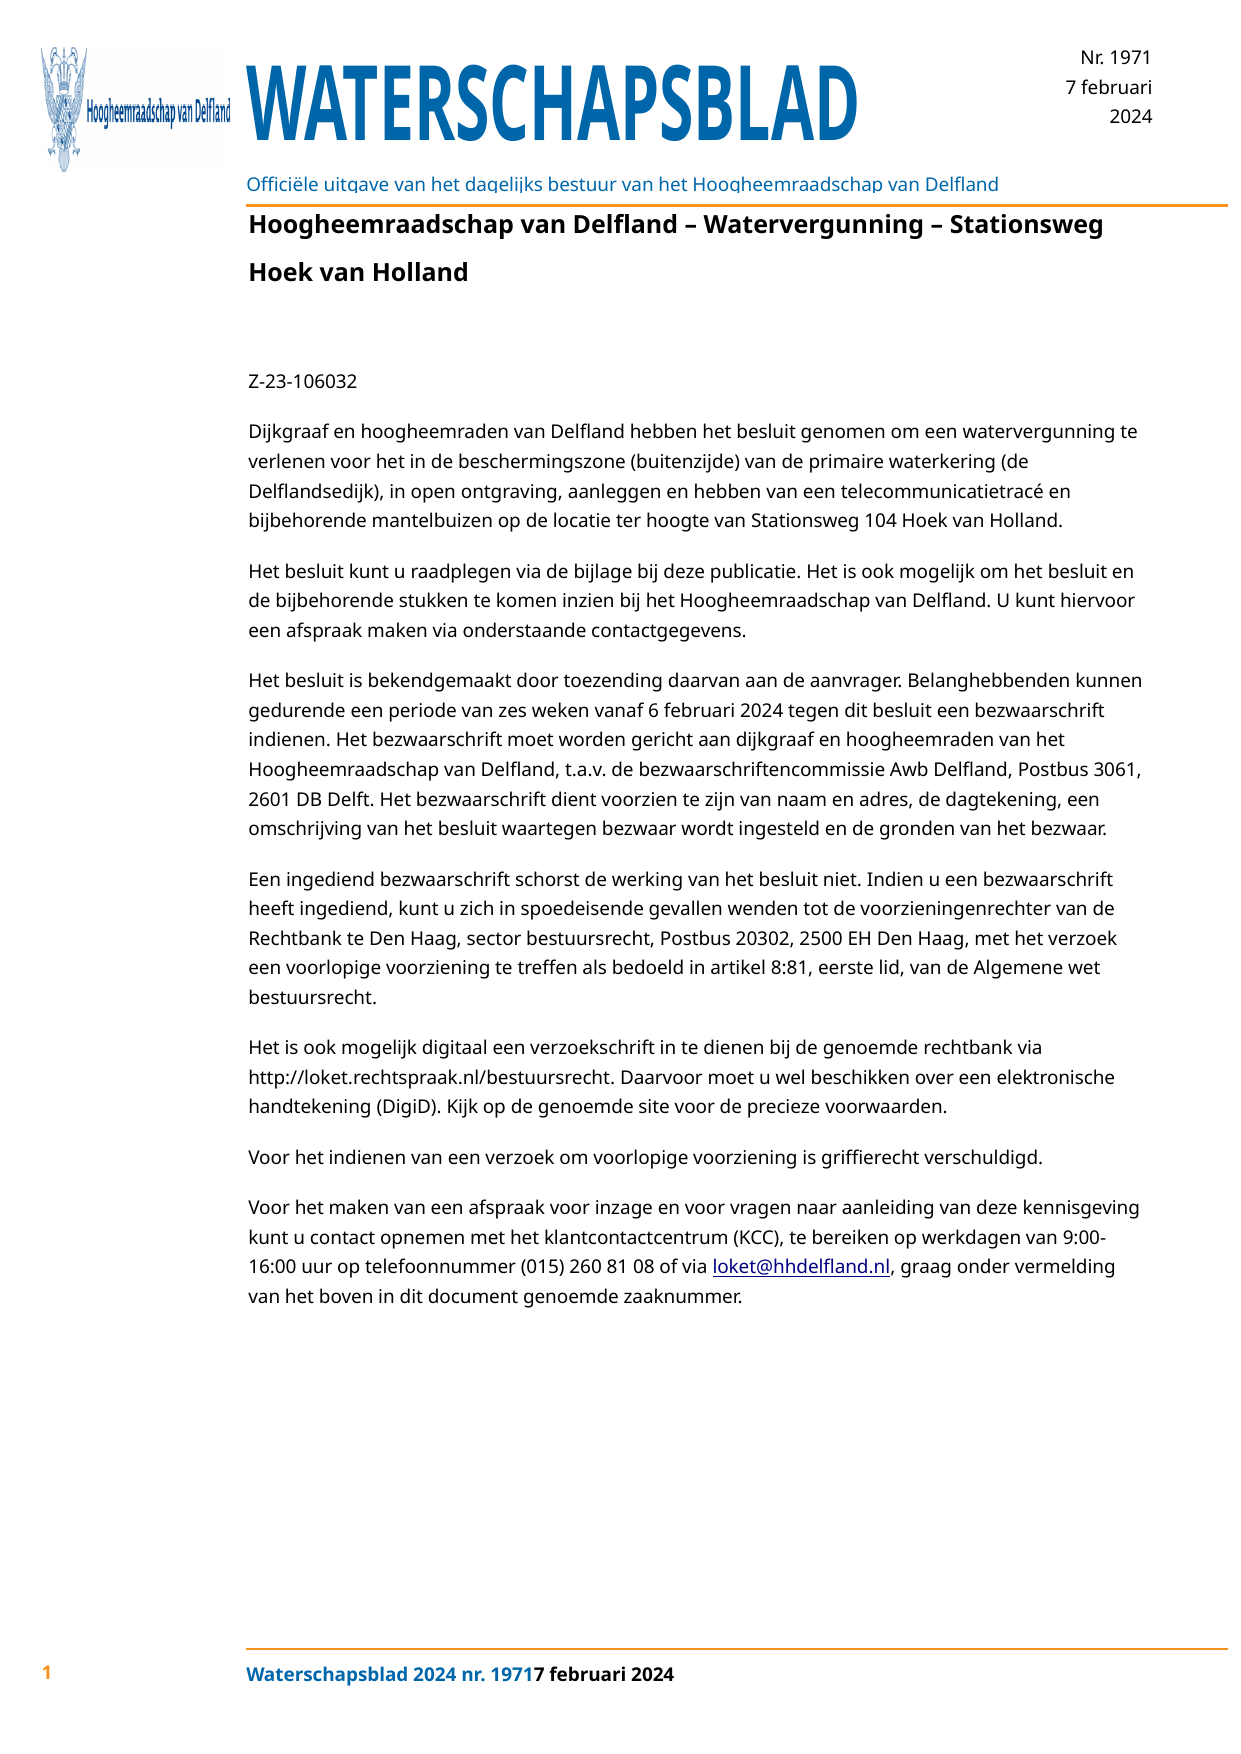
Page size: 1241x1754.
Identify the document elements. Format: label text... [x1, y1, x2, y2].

text Voor het maken van een afspraak voor inzage en voor vragen naar aanleiding van deze kennisgeving kunt u contact opnemen met het klantcontactcentrum (KCC), te bereiken op werkdagen van 9:00-16:00 uur op telefoonnummer (015) 260 81 08 of via loket@hhdelfland.nl, graag onder vermelding van het boven in dit document genoemde zaaknummer. [248, 1194, 1152, 1309]
text Hoogheemraadschap van Delfland – Watervergunning – Stationsweg Hoek van Holland [248, 207, 1152, 288]
text Het besluit is bekendgemaakt door toezending daarvan aan de aanvrager. Belanghebbenden kunnen gedurende een periode van zes weken vanaf 6 februari 2024 tegen dit besluit een bezwaarschrift indienen. Het bezwaarschrift moet worden gericht aan dijkgraaf en hoogheemraden van het Hoogheemraadschap van Delfland, t.a.v. de bezwaarschriftencommissie Awb Delfland, Postbus 3061, 2601 DB Delft. Het bezwaarschrift dient voorzien te zijn van naam en adres, de dagtekening, een omschrijving van het besluit waartegen bezwaar wordt ingesteld en de gronden van het bezwaar. [248, 667, 1152, 841]
text Een ingediend bezwaarschrift schorst de werking van het besluit niet. Indien u een bezwaarschrift heeft ingediend, kunt u zich in spoedeisende gevallen wenden tot de voorzieningenrechter van de Rechtbank te Den Haag, sector bestuursrecht, Postbus 20302, 2500 EH Den Haag, met het verzoek een voorlopige voorziening te treffen als bedoeld in artikel 8:81, eerste lid, van de Algemene wet bestuursrecht. [248, 866, 1152, 1010]
text Het besluit kunt u raadplegen via de bijlage bij deze publicatie. Het is ook mogelijk om het besluit en de bijbehorende stukken te komen inzien bij het Hoogheemraadschap van Delfland. U kunt hiervoor een afspraak maken via onderstaande contactgegevens. [248, 558, 1152, 643]
text Voor het indienen van een verzoek om voorlopige voorziening is griffierecht verschuldigd. [248, 1144, 1152, 1170]
text Z-23-106032 [248, 368, 1152, 394]
picture [41, 47, 231, 172]
text Dijkgraaf en hoogheemraden van Delfland hebben het besluit genomen om een watervergunning te verlenen voor het in de beschermingszone (buitenzijde) van de primaire waterkering (de Delflandsedijk), in open ontgraving, aanleggen en hebben van een telecommunicatietracé en bijbehorende mantelbuizen op de locatie ter hoogte van Stationsweg 104 Hoek van Holland. [248, 419, 1152, 533]
text Het is ook mogelijk digitaal een verzoekschrift in te dienen bij de genoemde rechtbank via http://loket.rechtspraak.nl/bestuursrecht. Daarvoor moet u wel beschikken over een elektronische handtekening (DigiD). Kijk op de genoemde site voor de precieze voorwaarden. [248, 1034, 1152, 1119]
